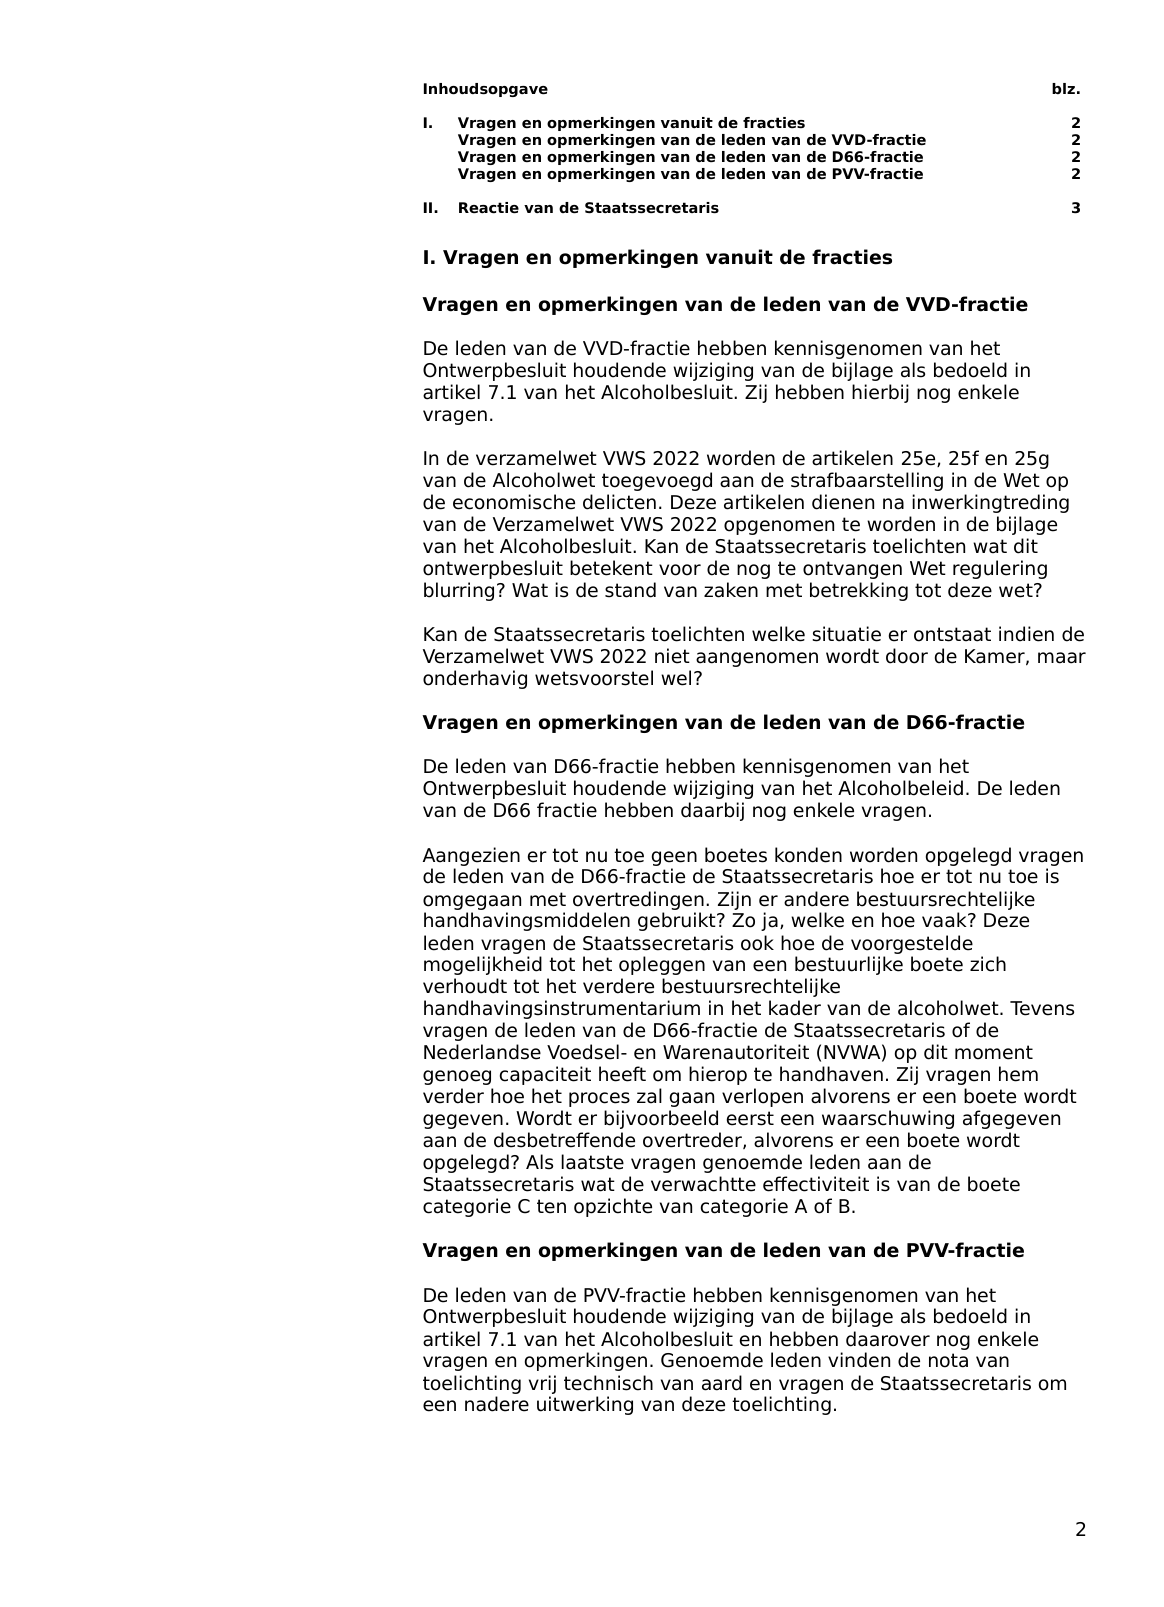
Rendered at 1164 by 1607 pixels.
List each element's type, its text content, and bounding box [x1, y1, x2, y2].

table_cell 2 [1028, 149, 1087, 166]
table_cell Vragen en opmerkingen van de leden van de VVD-fractie [452, 132, 1028, 149]
table_cell 2 [1028, 132, 1087, 149]
subtitle Vragen en opmerkingen van de leden van de PVV-fractie [422, 1240, 1087, 1262]
table_cell [452, 183, 1028, 200]
table_cell I. [422, 115, 452, 132]
table_cell 2 [1028, 166, 1087, 183]
subtitle Vragen en opmerkingen van de leden van de VVD-fractie [422, 294, 1087, 316]
text De leden van de VVD-fractie hebben kennisgenomen van het Ontwerpbesluit houdende wijziging van de bijlage als bedoeld in artikel 7.1 van het Alcoholbesluit. Zij hebben hierbij nog enkele vragen. [422, 338, 1087, 426]
text De leden van de PVV-fractie hebben kennisgenomen van het Ontwerpbesluit houdende wijziging van de bijlage als bedoeld in artikel 7.1 van het Alcoholbesluit en hebben daarover nog enkele vragen en opmerkingen. Genoemde leden vinden de nota van toelichting vrij technisch van aard en vragen de Staatssecretaris om een nadere uitwerking van deze toelichting. [422, 1284, 1087, 1416]
table_cell [1028, 98, 1087, 115]
text De leden van D66-fractie hebben kennisgenomen van het Ontwerpbesluit houdende wijziging van het Alcoholbeleid. De leden van de D66 fractie hebben daarbij nog enkele vragen. [422, 756, 1087, 822]
table_header blz. [1028, 81, 1087, 98]
subtitle Vragen en opmerkingen van de leden van de D66-fractie [422, 712, 1087, 734]
table_cell Vragen en opmerkingen van de leden van de D66-fractie [452, 149, 1028, 166]
text Kan de Staatssecretaris toelichten welke situatie er ontstaat indien de Verzamelwet VWS 2022 niet aangenomen wordt door de Kamer, maar onderhavig wetsvoorstel wel? [422, 624, 1087, 690]
table_cell [452, 98, 1028, 115]
table_header Inhoudsopgave [422, 81, 1028, 98]
table_cell II. [422, 200, 452, 217]
table_cell [422, 149, 452, 166]
table_cell [422, 166, 452, 183]
text Aangezien er tot nu toe geen boetes konden worden opgelegd vragen de leden van de D66-fractie de Staatssecretaris hoe er tot nu toe is omgegaan met overtredingen. Zijn er andere bestuursrechtelijke handhavingsmiddelen gebruikt? Zo ja, welke en hoe vaak? Deze leden vragen de Staatssecretaris ook hoe de voorgestelde mogelijkheid tot het opleggen van een bestuurlijke boete zich verhoudt tot het verdere bestuursrechtelijke handhavingsinstrumentarium in het kader van de alcoholwet. Tevens vragen de leden van de D66-fractie de Staatssecretaris of de Nederlandse Voedsel- en Warenautoriteit (NVWA) op dit moment genoeg capaciteit heeft om hierop te handhaven. Zij vragen hem verder hoe het proces zal gaan verlopen alvorens er een boete wordt gegeven. Wordt er bijvoorbeeld eerst een waarschuwing afgegeven aan de desbetreffende overtreder, alvorens er een boete wordt opgelegd? Als laatste vragen genoemde leden aan de Staatssecretaris wat de verwachtte effectiviteit is van de boete categorie C ten opzichte van categorie A of B. [422, 844, 1087, 1218]
table_cell Reactie van de Staatssecretaris [452, 200, 1028, 217]
table_cell 3 [1028, 200, 1087, 217]
table_cell [422, 98, 452, 115]
table_cell Vragen en opmerkingen van de leden van de PVV-fractie [452, 166, 1028, 183]
table_cell Vragen en opmerkingen vanuit de fracties [452, 115, 1028, 132]
text In de verzamelwet VWS 2022 worden de artikelen 25e, 25f en 25g van de Alcoholwet toegevoegd aan de strafbaarstelling in de Wet op de economische delicten. Deze artikelen dienen na inwerkingtreding van de Verzamelwet VWS 2022 opgenomen te worden in de bijlage van het Alcoholbesluit. Kan de Staatssecretaris toelichten wat dit ontwerpbesluit betekent voor de nog te ontvangen Wet regulering blurring? Wat is de stand van zaken met betrekking tot deze wet? [422, 448, 1087, 602]
table_cell [1028, 183, 1087, 200]
table_cell 2 [1028, 115, 1087, 132]
table_cell [422, 183, 452, 200]
table_cell [422, 132, 452, 149]
subtitle I. Vragen en opmerkingen vanuit de fracties [422, 247, 1087, 269]
